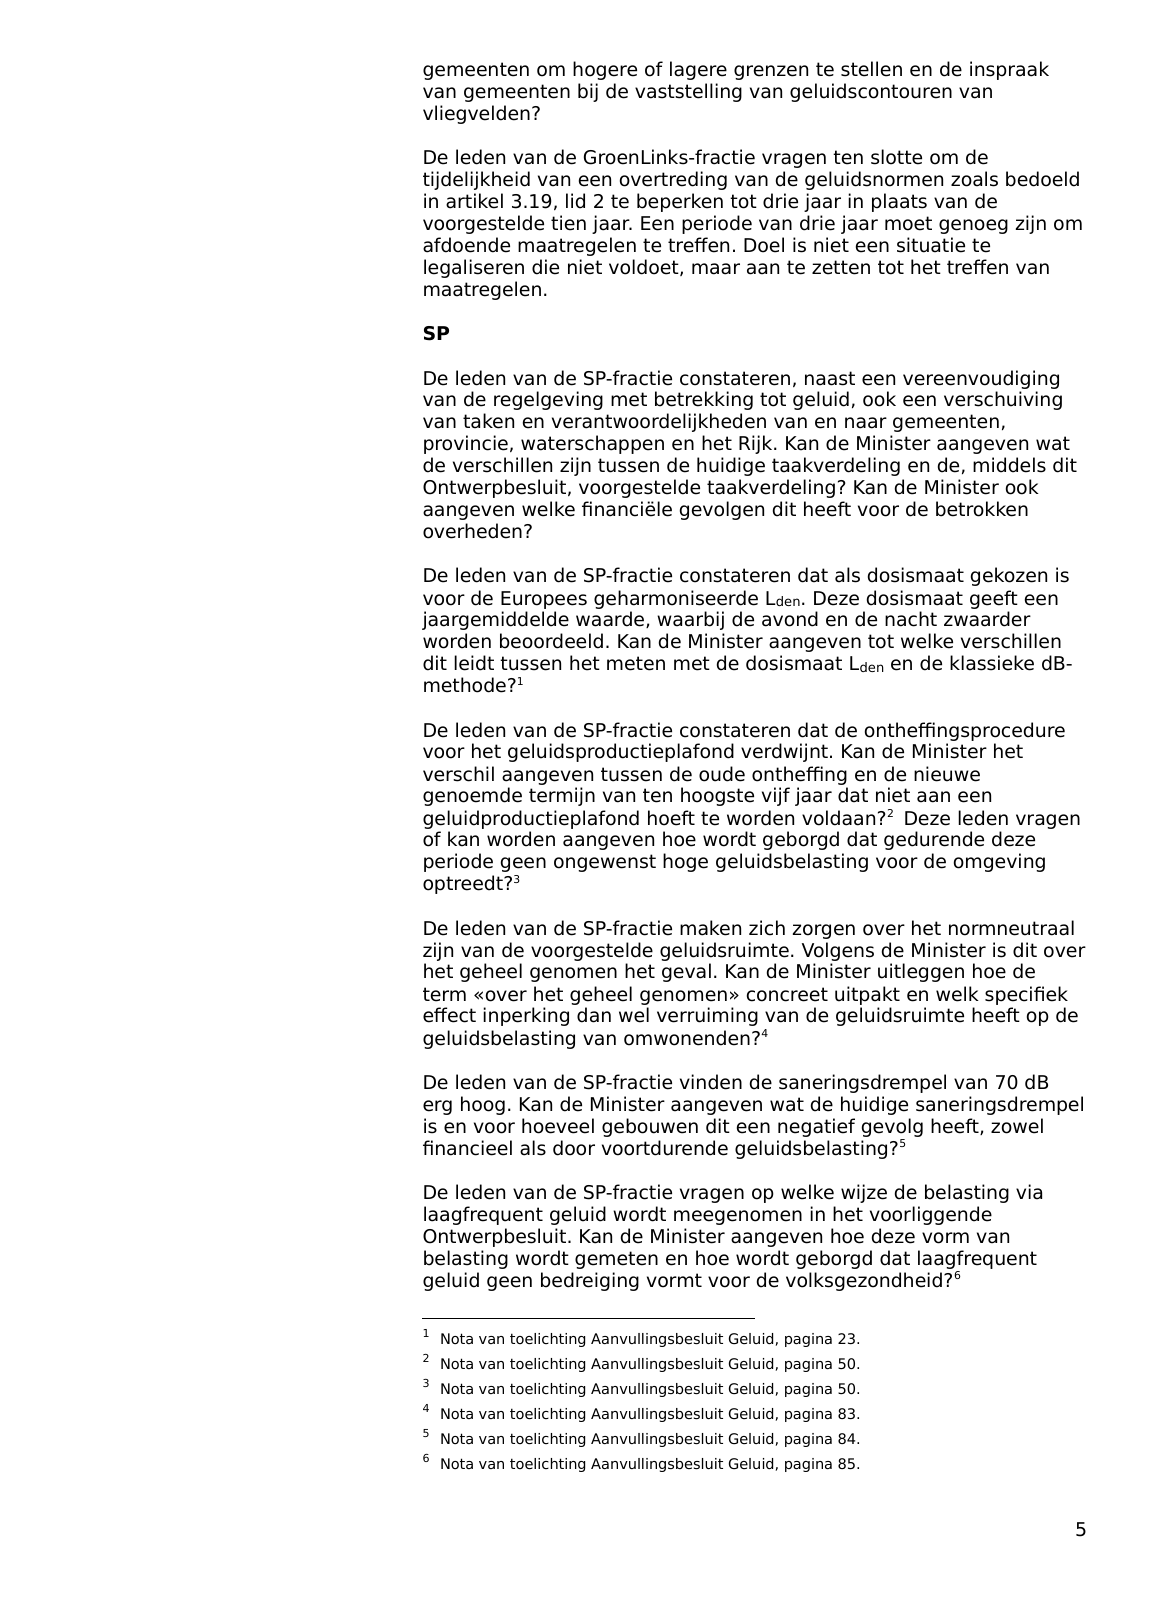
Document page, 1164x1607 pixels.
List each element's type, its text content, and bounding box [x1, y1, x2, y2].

text De leden van de GroenLinks-fractie vragen ten slotte om de tijdelijkheid van een overtreding van de geluidsnormen zoals bedoeld in artikel 3.19, lid 2 te beperken tot drie jaar in plaats van de voorgestelde tien jaar. Een periode van drie jaar moet genoeg zijn om afdoende maatregelen te treffen. Doel is niet een situatie te legaliseren die niet voldoet, maar aan te zetten tot het treffen van maatregelen. [422, 147, 1087, 301]
text De leden van de SP-fractie vragen op welke wijze de belasting via laagfrequent geluid wordt meegenomen in het voorliggende Ontwerpbesluit. Kan de Minister aangeven hoe deze vorm van belasting wordt gemeten en hoe wordt geborgd dat laagfrequent geluid geen bedreiging vormt voor de volksgezondheid? [422, 1182, 1087, 1292]
subtitle SP [422, 323, 1087, 345]
text De leden van de SP-fractie maken zich zorgen over het normneutraal zijn van de voorgestelde geluidsruimte. Volgens de Minister is dit over het geheel genomen het geval. Kan de Minister uitleggen hoe de term «over het geheel genomen» concreet uitpakt en welk specifiek effect inperking dan wel verruiming van de geluidsruimte heeft op de geluidsbelasting van omwonenden? [422, 917, 1087, 1049]
text gemeenten om hogere of lagere grenzen te stellen en de inspraak van gemeenten bij de vaststelling van geluidscontouren van vliegvelden? [422, 59, 1087, 125]
text De leden van de SP-fractie constateren dat als dosismaat gekozen is voor de Europees geharmoniseerde Lden. Deze dosismaat geeft een jaargemiddelde waarde, waarbij de avond en de nacht zwaarder worden beoordeeld. Kan de Minister aangeven tot welke verschillen dit leidt tussen het meten met de dosismaat Lden en de klassieke dB-methode? [422, 565, 1087, 697]
text De leden van de SP-fractie constateren, naast een vereenvoudiging van de regelgeving met betrekking tot geluid, ook een verschuiving van taken en verantwoordelijkheden van en naar gemeenten, provincie, waterschappen en het Rijk. Kan de Minister aangeven wat de verschillen zijn tussen de huidige taakverdeling en de, middels dit Ontwerpbesluit, voorgestelde taakverdeling? Kan de Minister ook aangeven welke financiële gevolgen dit heeft voor de betrokken overheden? [422, 367, 1087, 543]
text De leden van de SP-fractie constateren dat de ontheffingsprocedure voor het geluidsproductieplafond verdwijnt. Kan de Minister het verschil aangeven tussen de oude ontheffing en de nieuwe genoemde termijn van ten hoogste vijf jaar dat niet aan een geluidproductieplafond hoeft te worden voldaan? Deze leden vragen of kan worden aangeven hoe wordt geborgd dat gedurende deze periode geen ongewenst hoge geluidsbelasting voor de omgeving optreedt? [422, 719, 1087, 895]
text Nota van toelichting Aanvullingsbesluit Geluid, pagina 50. [422, 1377, 1087, 1399]
text Nota van toelichting Aanvullingsbesluit Geluid, pagina 84. [422, 1427, 1087, 1449]
text Nota van toelichting Aanvullingsbesluit Geluid, pagina 50. [422, 1352, 1087, 1374]
text De leden van de SP-fractie vinden de saneringsdrempel van 70 dB erg hoog. Kan de Minister aangeven wat de huidige saneringsdrempel is en voor hoeveel gebouwen dit een negatief gevolg heeft, zowel financieel als door voortdurende geluidsbelasting? [422, 1072, 1087, 1159]
text Nota van toelichting Aanvullingsbesluit Geluid, pagina 83. [422, 1402, 1087, 1424]
text Nota van toelichting Aanvullingsbesluit Geluid, pagina 85. [422, 1452, 1087, 1474]
text Nota van toelichting Aanvullingsbesluit Geluid, pagina 23. [422, 1327, 1087, 1349]
